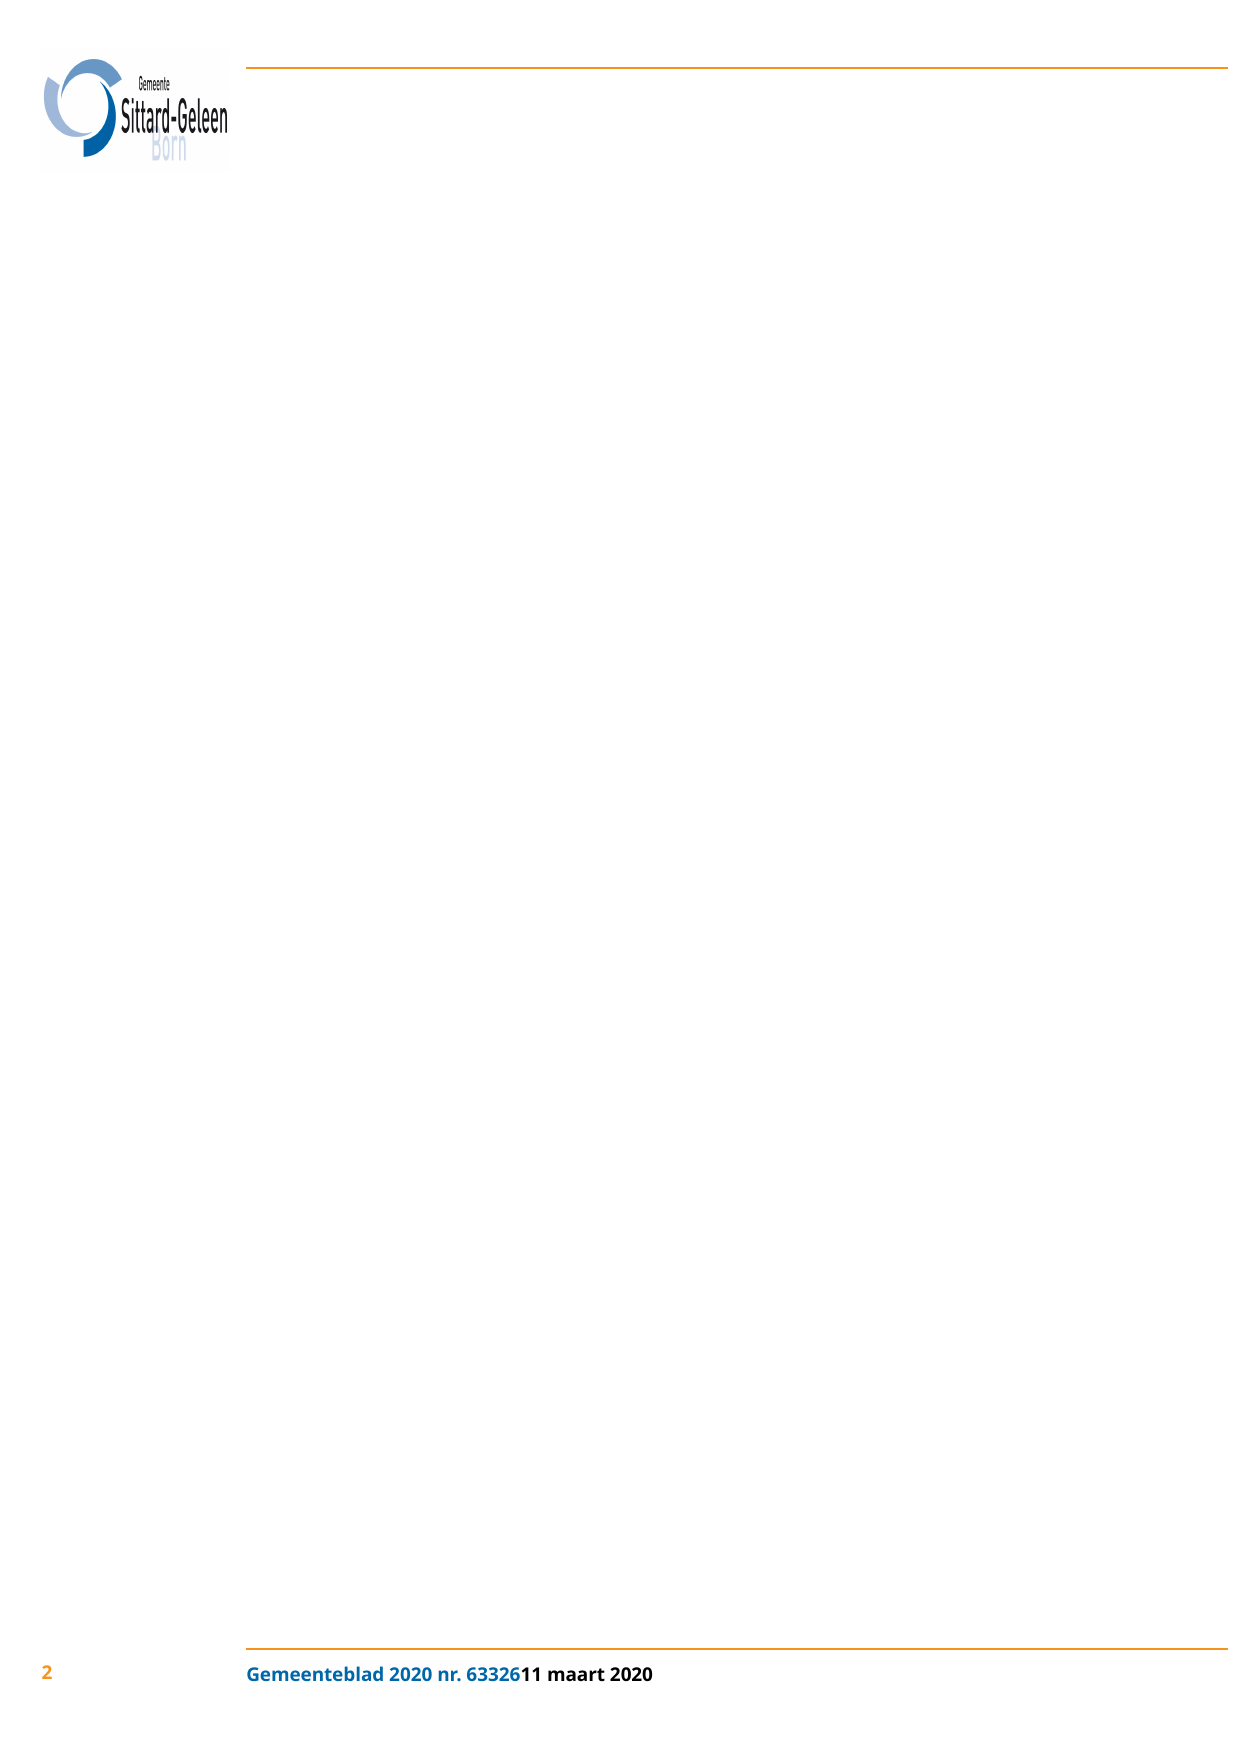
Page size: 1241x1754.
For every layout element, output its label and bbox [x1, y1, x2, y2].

picture [41, 47, 231, 172]
